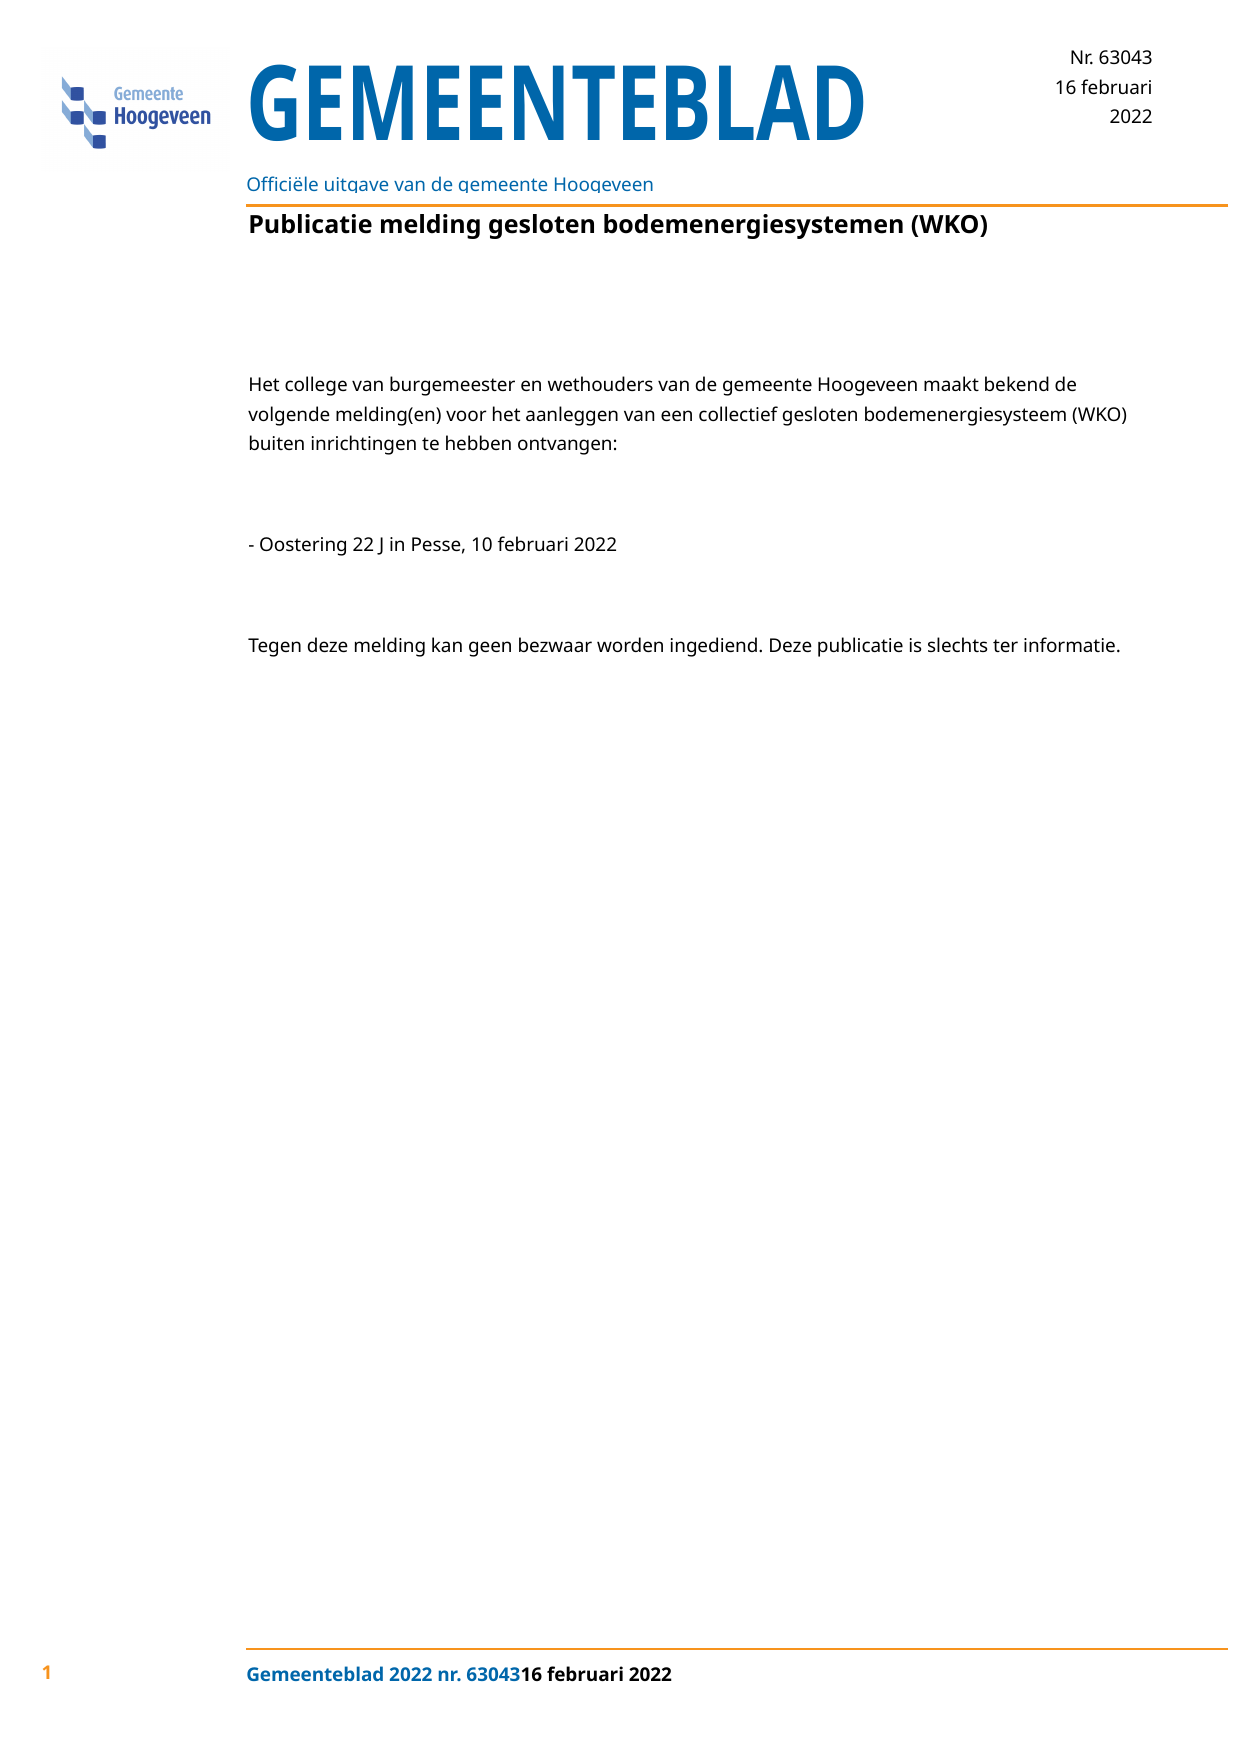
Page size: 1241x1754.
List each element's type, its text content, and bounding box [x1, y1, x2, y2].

text Het college van burgemeester en wethouders van de gemeente Hoogeveen maakt bekend de volgende melding(en) voor het aanleggen van een collectief gesloten bodemenergiesysteem (WKO) buiten inrichtingen te hebben ontvangen: [248, 371, 1152, 456]
text Publicatie melding gesloten bodemenergiesystemen (WKO) [248, 207, 1152, 241]
picture [41, 47, 231, 172]
text Tegen deze melding kan geen bezwaar worden ingediend. Deze publicatie is slechts ter informatie. [248, 632, 1152, 658]
text - Oostering 22 J in Pesse, 10 februari 2022 [248, 531, 1152, 557]
